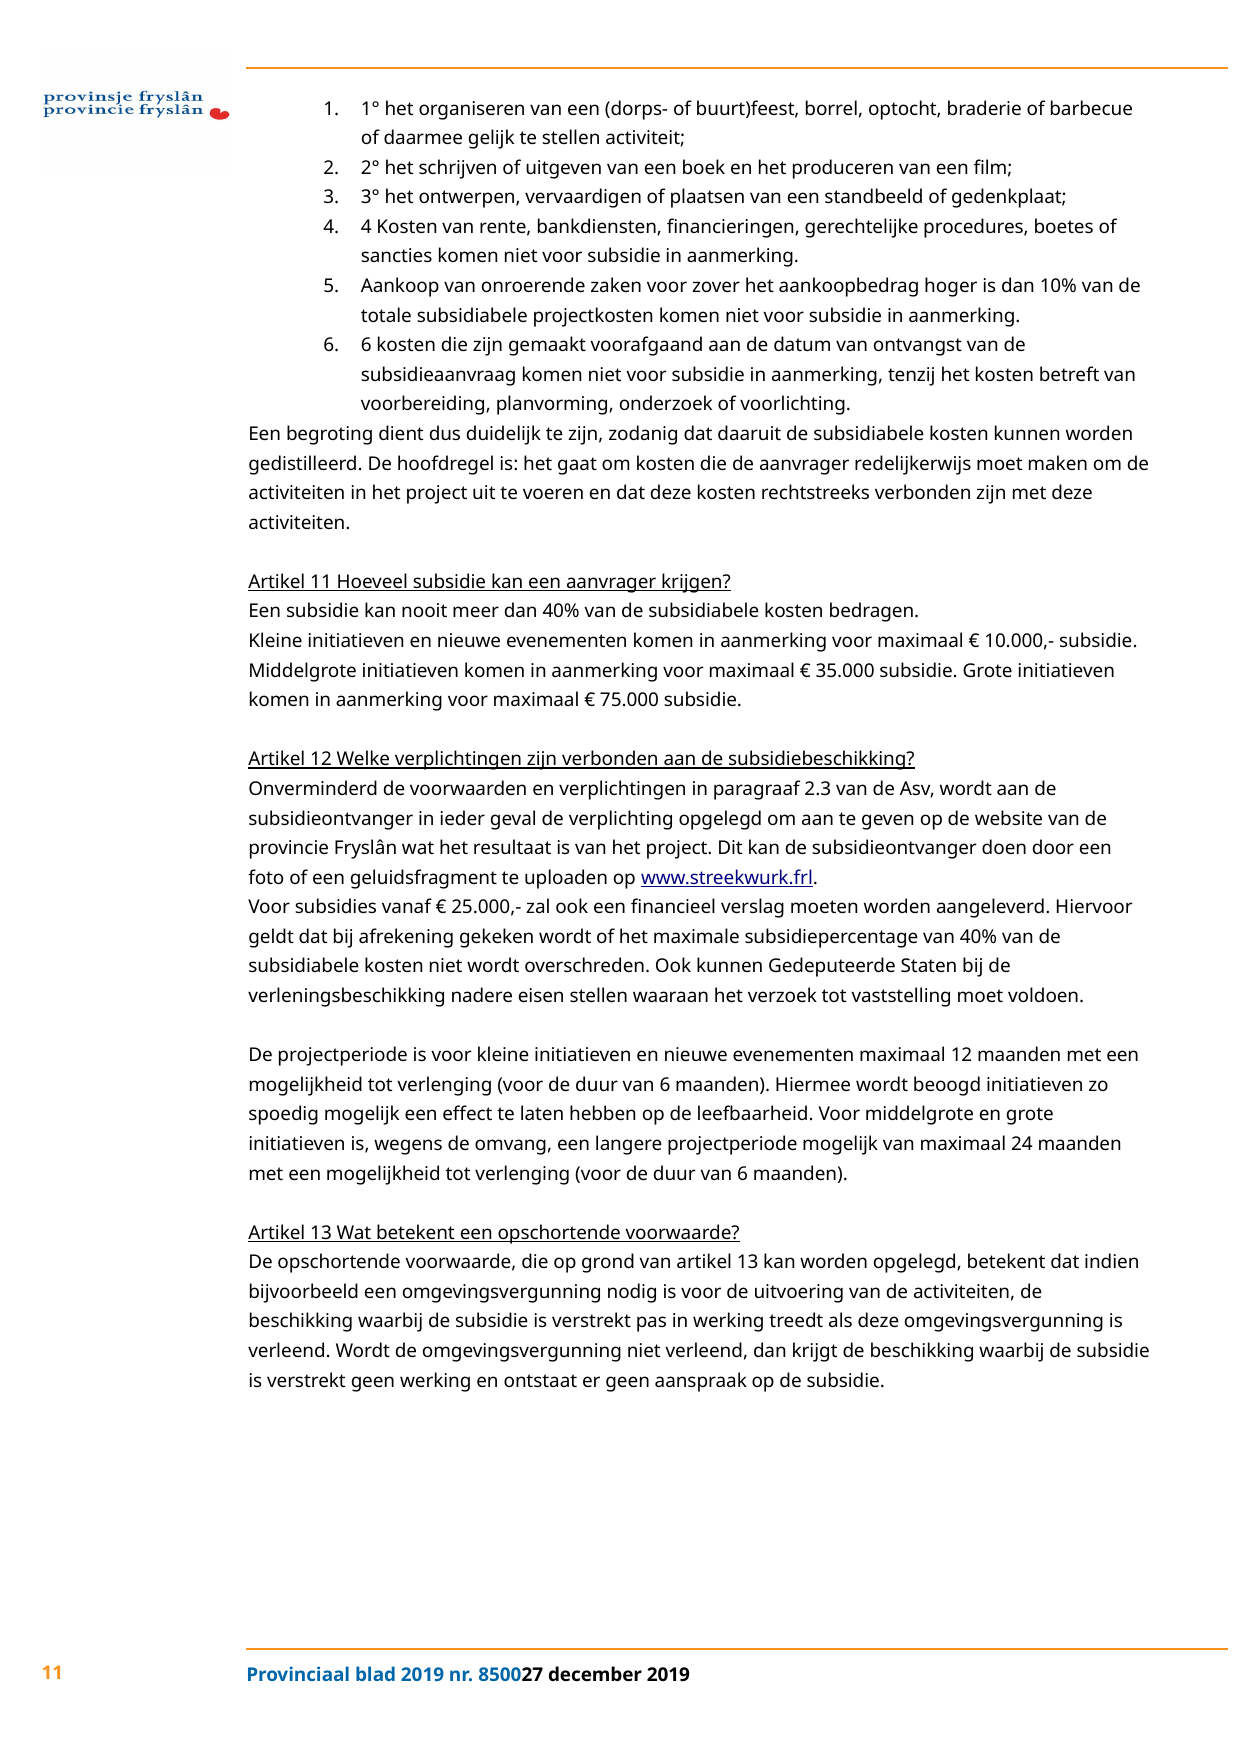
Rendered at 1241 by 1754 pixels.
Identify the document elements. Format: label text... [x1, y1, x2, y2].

text Een subsidie kan nooit meer dan 40% van de subsidiabele kosten bedragen. [248, 598, 1152, 623]
text Voor subsidies vanaf € 25.000,- zal ook een financieel verslag moeten worden aangeleverd. Hiervoor geldt dat bij afrekening gekeken wordt of het maximale subsidiepercentage van 40% van de subsidiabele kosten niet wordt overschreden. Ook kunnen Gedeputeerde Staten bij de verleningsbeschikking nadere eisen stellen waaraan het verzoek tot vaststelling moet voldoen. [248, 893, 1152, 1008]
list Aankoop van onroerende zaken voor zover het aankoopbedrag hoger is dan 10% van de totale subsidiabele projectkosten komen niet voor subsidie in aanmerking. [323, 272, 1152, 328]
text Artikel 12 Welke verplichtingen zijn verbonden aan de subsidiebeschikking? [248, 746, 1152, 771]
text Artikel 13 Wat betekent een opschortende voorwaarde? [248, 1219, 1152, 1245]
list 6 kosten die zijn gemaakt voorafgaand aan de datum van ontvangst van de subsidieaanvraag komen niet voor subsidie in aanmerking, tenzij het kosten betreft van voorbereiding, planvorming, onderzoek of voorlichting. [323, 331, 1152, 416]
list 4 Kosten van rente, bankdiensten, financieringen, gerechtelijke procedures, boetes of sancties komen niet voor subsidie in aanmerking. [323, 213, 1152, 268]
text De opschortende voorwaarde, die op grond van artikel 13 kan worden opgelegd, betekent dat indien bijvoorbeeld een omgevingsvergunning nodig is voor de uitvoering van de activiteiten, de beschikking waarbij de subsidie is verstrekt pas in werking treedt als deze omgevingsvergunning is verleend. Wordt de omgevingsvergunning niet verleend, dan krijgt de beschikking waarbij de subsidie is verstrekt geen werking en ontstaat er geen aanspraak op de subsidie. [248, 1248, 1152, 1393]
text Onverminderd de voorwaarden en verplichtingen in paragraaf 2.3 van de Asv, wordt aan de subsidieontvanger in ieder geval de verplichting opgelegd om aan te geven op de website van de provincie Fryslân wat het resultaat is van het project. Dit kan de subsidieontvanger doen door een foto of een geluidsfragment te uploaden op www.streekwurk.frl. [248, 775, 1152, 890]
text De projectperiode is voor kleine initiatieven en nieuwe evenementen maximaal 12 maanden met een mogelijkheid tot verlenging (voor de duur van 6 maanden). Hiermee wordt beoogd initiatieven zo spoedig mogelijk een effect te laten hebben op de leefbaarheid. Voor middelgrote en grote initiatieven is, wegens de omvang, een langere projectperiode mogelijk van maximaal 24 maanden met een mogelijkheid tot verlenging (voor de duur van 6 maanden). [248, 1041, 1152, 1186]
text Een begroting dient dus duidelijk te zijn, zodanig dat daaruit de subsidiabele kosten kunnen worden gedistilleerd. De hoofdregel is: het gaat om kosten die de aanvrager redelijkerwijs moet maken om de activiteiten in het project uit te voeren en dat deze kosten rechtstreeks verbonden zijn met deze activiteiten. [248, 420, 1152, 535]
list 1° het organiseren van een (dorps- of buurt)feest, borrel, optocht, braderie of barbecue of daarmee gelijk te stellen activiteit; [323, 95, 1152, 150]
list 2° het schrijven of uitgeven van een boek en het produceren van een film; [323, 154, 1152, 180]
text Kleine initiatieven en nieuwe evenementen komen in aanmerking voor maximaal € 10.000,- subsidie. Middelgrote initiatieven komen in aanmerking voor maximaal € 35.000 subsidie. Grote initiatieven komen in aanmerking voor maximaal € 75.000 subsidie. [248, 627, 1152, 712]
picture [41, 47, 231, 172]
list 3° het ontwerpen, vervaardigen of plaatsen van een standbeeld of gedenkplaat; [323, 183, 1152, 209]
text Artikel 11 Hoeveel subsidie kan een aanvrager krijgen? [248, 568, 1152, 594]
